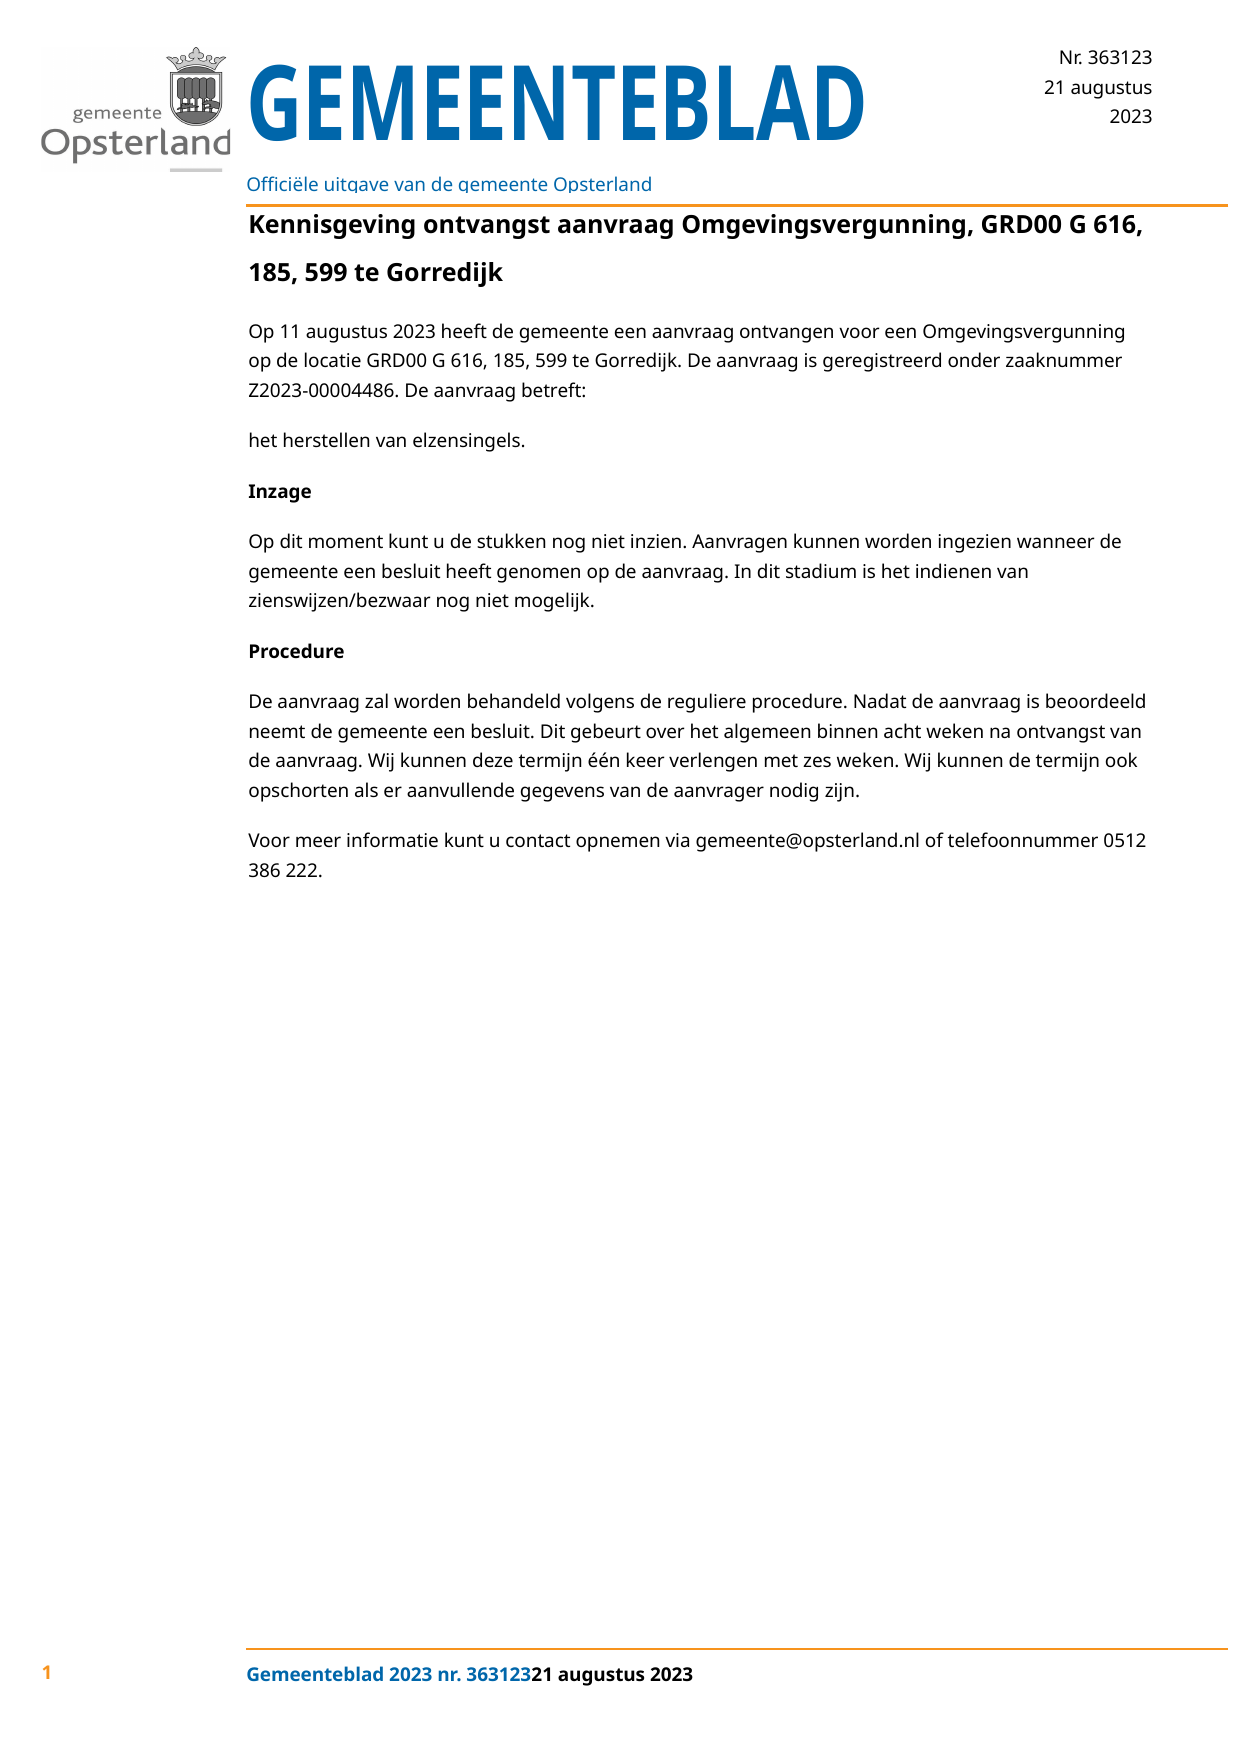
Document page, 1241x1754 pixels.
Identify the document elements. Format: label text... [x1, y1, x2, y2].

text De aanvraag zal worden behandeld volgens de reguliere procedure. Nadat de aanvraag is beoordeeld neemt de gemeente een besluit. Dit gebeurt over het algemeen binnen acht weken na ontvangst van de aanvraag. Wij kunnen deze termijn één keer verlengen met zes weken. Wij kunnen de termijn ook opschorten als er aanvullende gegevens van de aanvrager nodig zijn. [248, 688, 1152, 803]
text het herstellen van elzensingels. [248, 427, 1152, 453]
text Op dit moment kunt u de stukken nog niet inzien. Aanvragen kunnen worden ingezien wanneer de gemeente een besluit heeft genomen op de aanvraag. In dit stadium is het indienen van zienswijzen/bezwaar nog niet mogelijk. [248, 528, 1152, 613]
text Procedure [248, 638, 1152, 664]
picture [41, 47, 231, 172]
text Voor meer informatie kunt u contact opnemen via gemeente@opsterland.nl of telefoonnummer 0512 386 222. [248, 827, 1152, 883]
text Inzage [248, 478, 1152, 504]
text Op 11 augustus 2023 heeft de gemeente een aanvraag ontvangen voor een Omgevingsvergunning op de locatie GRD00 G 616, 185, 599 te Gorredijk. De aanvraag is geregistreerd onder zaaknummer Z2023-00004486. De aanvraag betreft: [248, 318, 1152, 403]
text Kennisgeving ontvangst aanvraag Omgevingsvergunning, GRD00 G 616, 185, 599 te Gorredijk [248, 207, 1152, 288]
